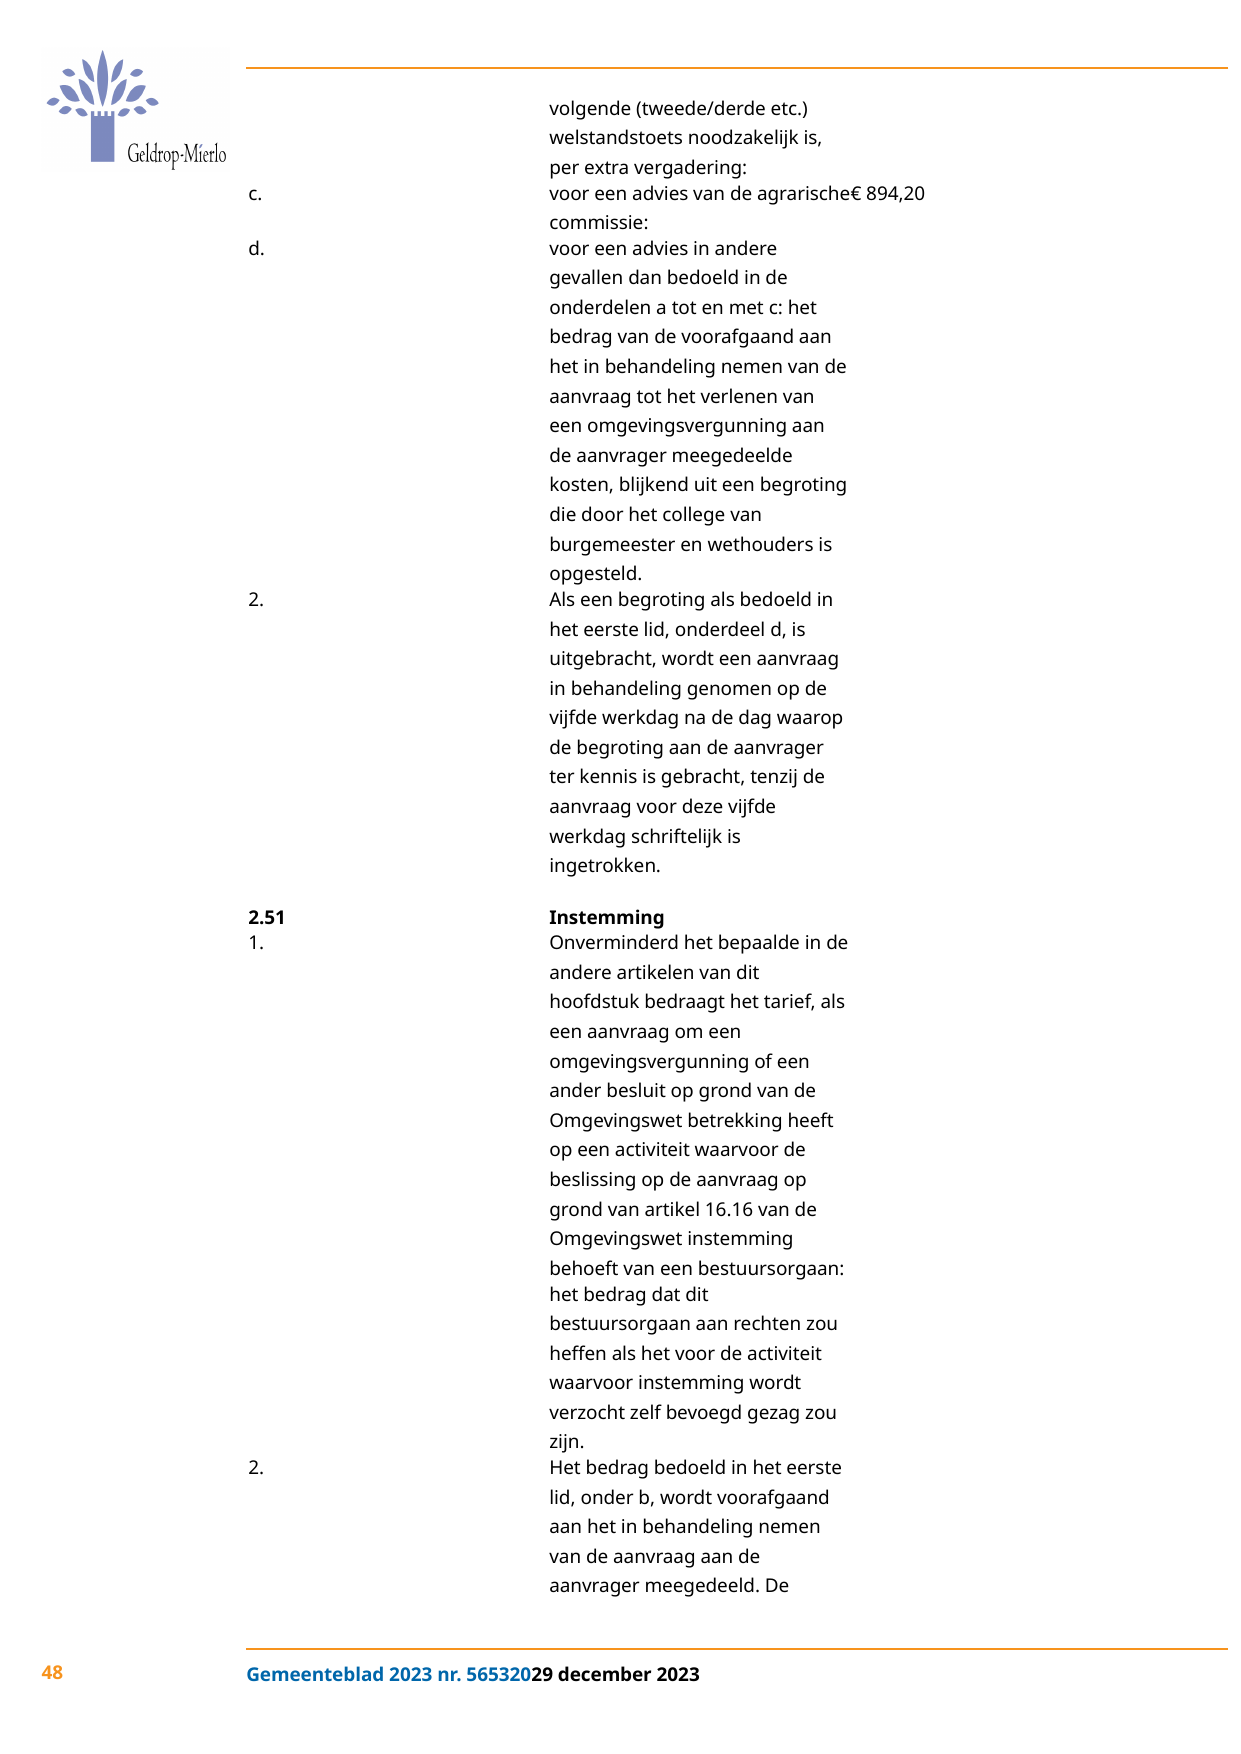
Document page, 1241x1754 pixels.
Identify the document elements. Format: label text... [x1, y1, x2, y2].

table_cell [850, 904, 1152, 929]
table_cell [850, 1281, 1152, 1454]
table_cell Het bedrag bedoeld in het eerste lid, onder b, wordt voorafgaand aan het in behandeling nemen van de aanvraag aan de aanvrager meegedeeld. De [549, 1454, 850, 1598]
table_cell [850, 1454, 1152, 1598]
table_cell c. [248, 180, 549, 235]
table_cell voor een advies in andere gevallen dan bedoeld in de onderdelen a tot en met c: het bedrag van de voorafgaand aan het in behandeling nemen van de aanvraag tot het verlenen van een omgevingsvergunning aan de aanvrager meegedeelde kosten, blijkend uit een begroting die door het college van burgemeester en wethouders is opgesteld. [549, 235, 850, 586]
table_cell [850, 878, 1152, 904]
table_cell [850, 95, 1152, 180]
table_cell [248, 1281, 549, 1454]
table_cell voor een advies van de agrarische commissie: [549, 180, 850, 235]
table_cell 1. [248, 930, 549, 1281]
table_cell 2. [248, 1454, 549, 1598]
table_cell [850, 235, 1152, 586]
table_cell [248, 95, 549, 180]
table_cell Instemming [549, 904, 850, 929]
table_cell 2. [248, 586, 549, 878]
table_cell [850, 930, 1152, 1281]
table_cell d. [248, 235, 549, 586]
table_cell het bedrag dat dit bestuursorgaan aan rechten zou heffen als het voor de activiteit waarvoor instemming wordt verzocht zelf bevoegd gezag zou zijn. [549, 1281, 850, 1454]
table_cell Onverminderd het bepaalde in de andere artikelen van dit hoofdstuk bedraagt het tarief, als een aanvraag om een omgevingsvergunning of een ander besluit op grond van de Omgevingswet betrekking heeft op een activiteit waarvoor de beslissing op de aanvraag op grond van artikel 16.16 van de Omgevingswet instemming behoeft van een bestuursorgaan: [549, 930, 850, 1281]
table_cell Als een begroting als bedoeld in het eerste lid, onderdeel d, is uitgebracht, wordt een aanvraag in behandeling genomen op de vijfde werkdag na de dag waarop de begroting aan de aanvrager ter kennis is gebracht, tenzij de aanvraag voor deze vijfde werkdag schriftelijk is ingetrokken. [549, 586, 850, 878]
table_cell [248, 878, 549, 904]
table_cell 2.51 [248, 904, 549, 929]
table_cell € 894,20 [850, 180, 1152, 235]
table_cell [850, 586, 1152, 878]
table_cell volgende (tweede/derde etc.) welstandstoets noodzakelijk is, per extra vergadering: [549, 95, 850, 180]
table_cell [549, 878, 850, 904]
picture [41, 47, 231, 172]
